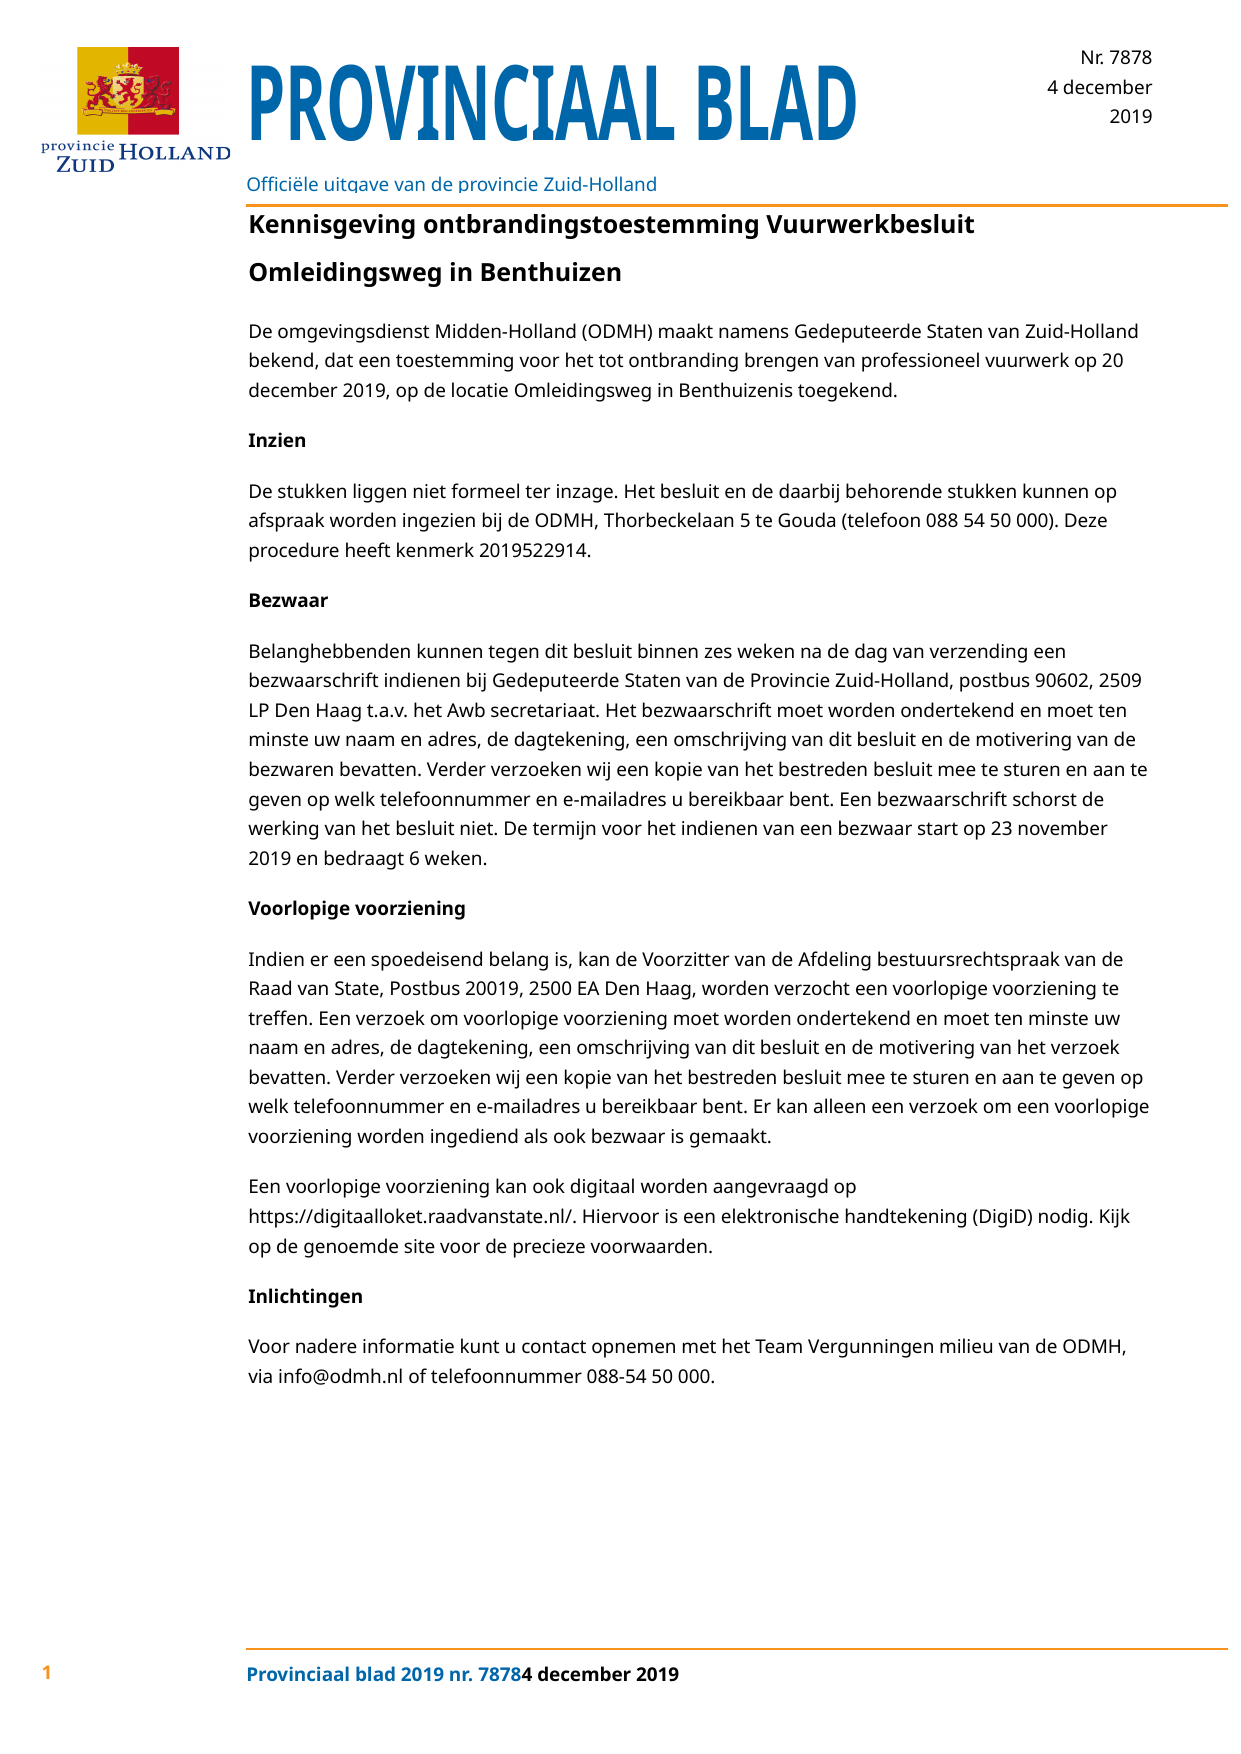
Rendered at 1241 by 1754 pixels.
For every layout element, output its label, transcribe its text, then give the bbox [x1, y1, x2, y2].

text Een voorlopige voorziening kan ook digitaal worden aangevraagd op https://digitaalloket.raadvanstate.nl/. Hiervoor is een elektronische handtekening (DigiD) nodig. Kijk op de genoemde site voor de precieze voorwaarden. [248, 1174, 1152, 1259]
text Voorlopige voorziening [248, 895, 1152, 921]
text Belanghebbenden kunnen tegen dit besluit binnen zes weken na de dag van verzending een bezwaarschrift indienen bij Gedeputeerde Staten van de Provincie Zuid-Holland, postbus 90602, 2509 LP Den Haag t.a.v. het Awb secretariaat. Het bezwaarschrift moet worden ondertekend en moet ten minste uw naam en adres, de dagtekening, een omschrijving van dit besluit en de motivering van de bezwaren bevatten. Verder verzoeken wij een kopie van het bestreden besluit mee te sturen en aan te geven op welk telefoonnummer en e-mailadres u bereikbaar bent. Een bezwaarschrift schorst de werking van het besluit niet. De termijn voor het indienen van een bezwaar start op 23 november 2019 en bedraagt 6 weken. [248, 638, 1152, 871]
text Voor nadere informatie kunt u contact opnemen met het Team Vergunningen milieu van de ODMH, via info@odmh.nl of telefoonnummer 088-54 50 000. [248, 1334, 1152, 1389]
text Kennisgeving ontbrandingstoestemming Vuurwerkbesluit Omleidingsweg in Benthuizen [248, 207, 1152, 288]
text Inzien [248, 427, 1152, 453]
text De omgevingsdienst Midden-Holland (ODMH) maakt namens Gedeputeerde Staten van Zuid-Holland bekend, dat een toestemming voor het tot ontbranding brengen van professioneel vuurwerk op 20 december 2019, op de locatie Omleidingsweg in Benthuizenis toegekend. [248, 318, 1152, 403]
picture [41, 47, 231, 172]
text Inlichtingen [248, 1283, 1152, 1309]
text Indien er een spoedeisend belang is, kan de Voorzitter van de Afdeling bestuursrechtspraak van de Raad van State, Postbus 20019, 2500 EA Den Haag, worden verzocht een voorlopige voorziening te treffen. Een verzoek om voorlopige voorziening moet worden ondertekend en moet ten minste uw naam en adres, de dagtekening, een omschrijving van dit besluit en de motivering van het verzoek bevatten. Verder verzoeken wij een kopie van het bestreden besluit mee te sturen en aan te geven op welk telefoonnummer en e-mailadres u bereikbaar bent. Er kan alleen een verzoek om een voorlopige voorziening worden ingediend als ook bezwaar is gemaakt. [248, 946, 1152, 1149]
text Bezwaar [248, 587, 1152, 613]
text De stukken liggen niet formeel ter inzage. Het besluit en de daarbij behorende stukken kunnen op afspraak worden ingezien bij de ODMH, Thorbeckelaan 5 te Gouda (telefoon 088 54 50 000). Deze procedure heeft kenmerk 2019522914. [248, 478, 1152, 563]
